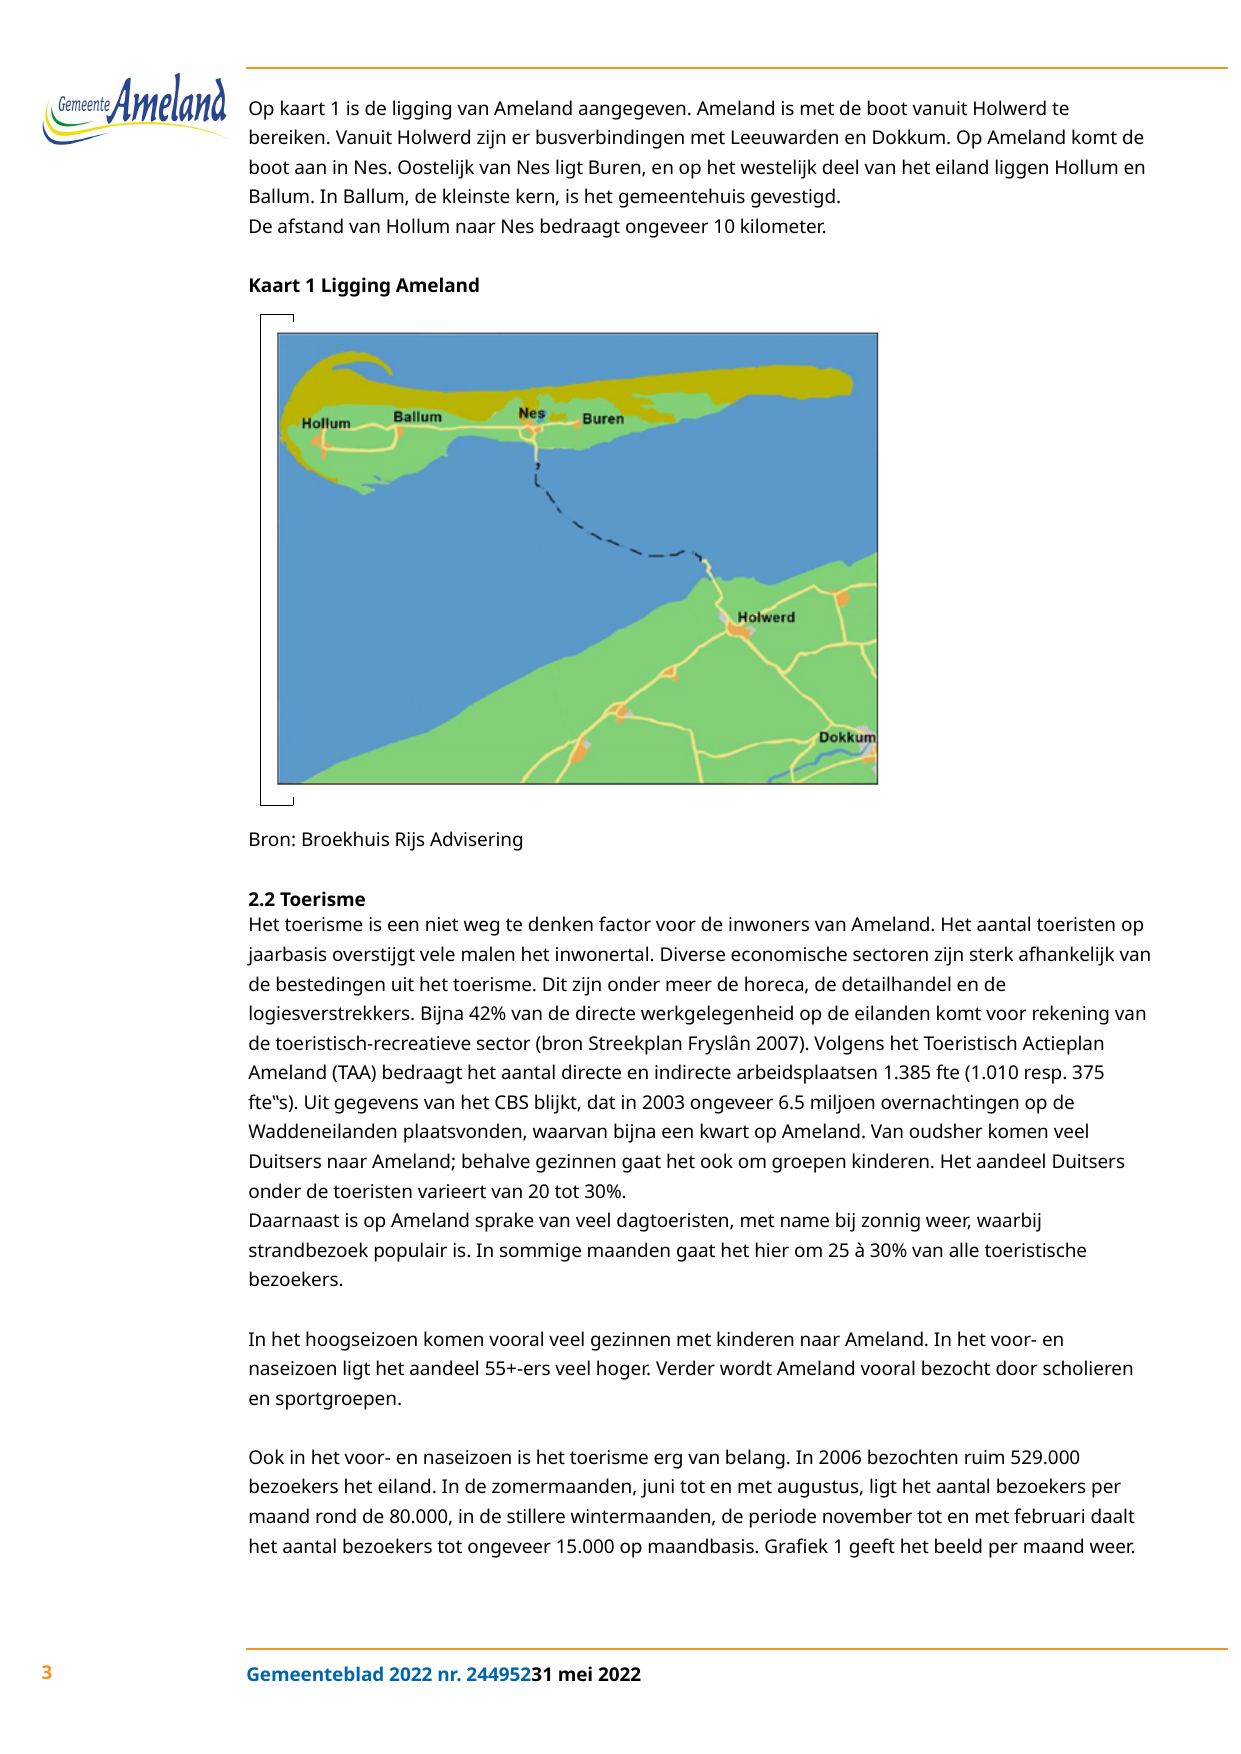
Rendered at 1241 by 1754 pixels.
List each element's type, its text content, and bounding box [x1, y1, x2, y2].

picture [41, 47, 231, 172]
text Daarnaast is op Ameland sprake van veel dagtoeristen, met name bij zonnig weer, waarbij strandbezoek populair is. In sommige maanden gaat het hier om 25 à 30% van alle toeristische bezoekers. [248, 1207, 1152, 1292]
picture [268, 322, 889, 797]
text In het hoogseizoen komen vooral veel gezinnen met kinderen naar Ameland. In het voor- en naseizoen ligt het aandeel 55+-ers veel hoger. Verder wordt Ameland vooral bezocht door scholieren en sportgroepen. [248, 1326, 1152, 1411]
text 2.2 Toerisme [248, 886, 1152, 912]
text Het toerisme is een niet weg te denken factor voor de inwoners van Ameland. Het aantal toeristen op jaarbasis overstijgt vele malen het inwonertal. Diverse economische sectoren zijn sterk afhankelijk van de bestedingen uit het toerisme. Dit zijn onder meer de horeca, de detailhandel en de logiesverstrekkers. Bijna 42% van de directe werkgelegenheid op de eilanden komt voor rekening van de toeristisch-recreatieve sector (bron Streekplan Fryslân 2007). Volgens het Toeristisch Actieplan Ameland (TAA) bedraagt het aantal directe en indirecte arbeidsplaatsen 1.385 fte (1.010 resp. 375 fte‟s). Uit gegevens van het CBS blijkt, dat in 2003 ongeveer 6.5 miljoen overnachtingen op de Waddeneilanden plaatsvonden, waarvan bijna een kwart op Ameland. Van oudsher komen veel Duitsers naar Ameland; behalve gezinnen gaat het ook om groepen kinderen. Het aandeel Duitsers onder de toeristen varieert van 20 tot 30%. [248, 912, 1152, 1203]
text Kaart 1 Ligging Ameland [248, 272, 1152, 298]
text Op kaart 1 is de ligging van Ameland aangegeven. Ameland is met de boot vanuit Holwerd te bereiken. Vanuit Holwerd zijn er busverbindingen met Leeuwarden en Dokkum. Op Ameland komt de boot aan in Nes. Oostelijk van Nes ligt Buren, en op het westelijk deel van het eiland liggen Hollum en Ballum. In Ballum, de kleinste kern, is het gemeentehuis gevestigd. [248, 95, 1152, 209]
text Ook in het voor- en naseizoen is het toerisme erg van belang. In 2006 bezochten ruim 529.000 bezoekers het eiland. In de zomermaanden, juni tot en met augustus, ligt het aantal bezoekers per maand rond de 80.000, in de stillere wintermaanden, de periode november tot en met februari daalt het aantal bezoekers tot ongeveer 15.000 op maandbasis. Grafiek 1 geeft het beeld per maand weer. [248, 1444, 1152, 1558]
text De afstand van Hollum naar Nes bedraagt ongeveer 10 kilometer. [248, 213, 1152, 239]
text Bron: Broekhuis Rijs Advisering [248, 827, 1152, 852]
